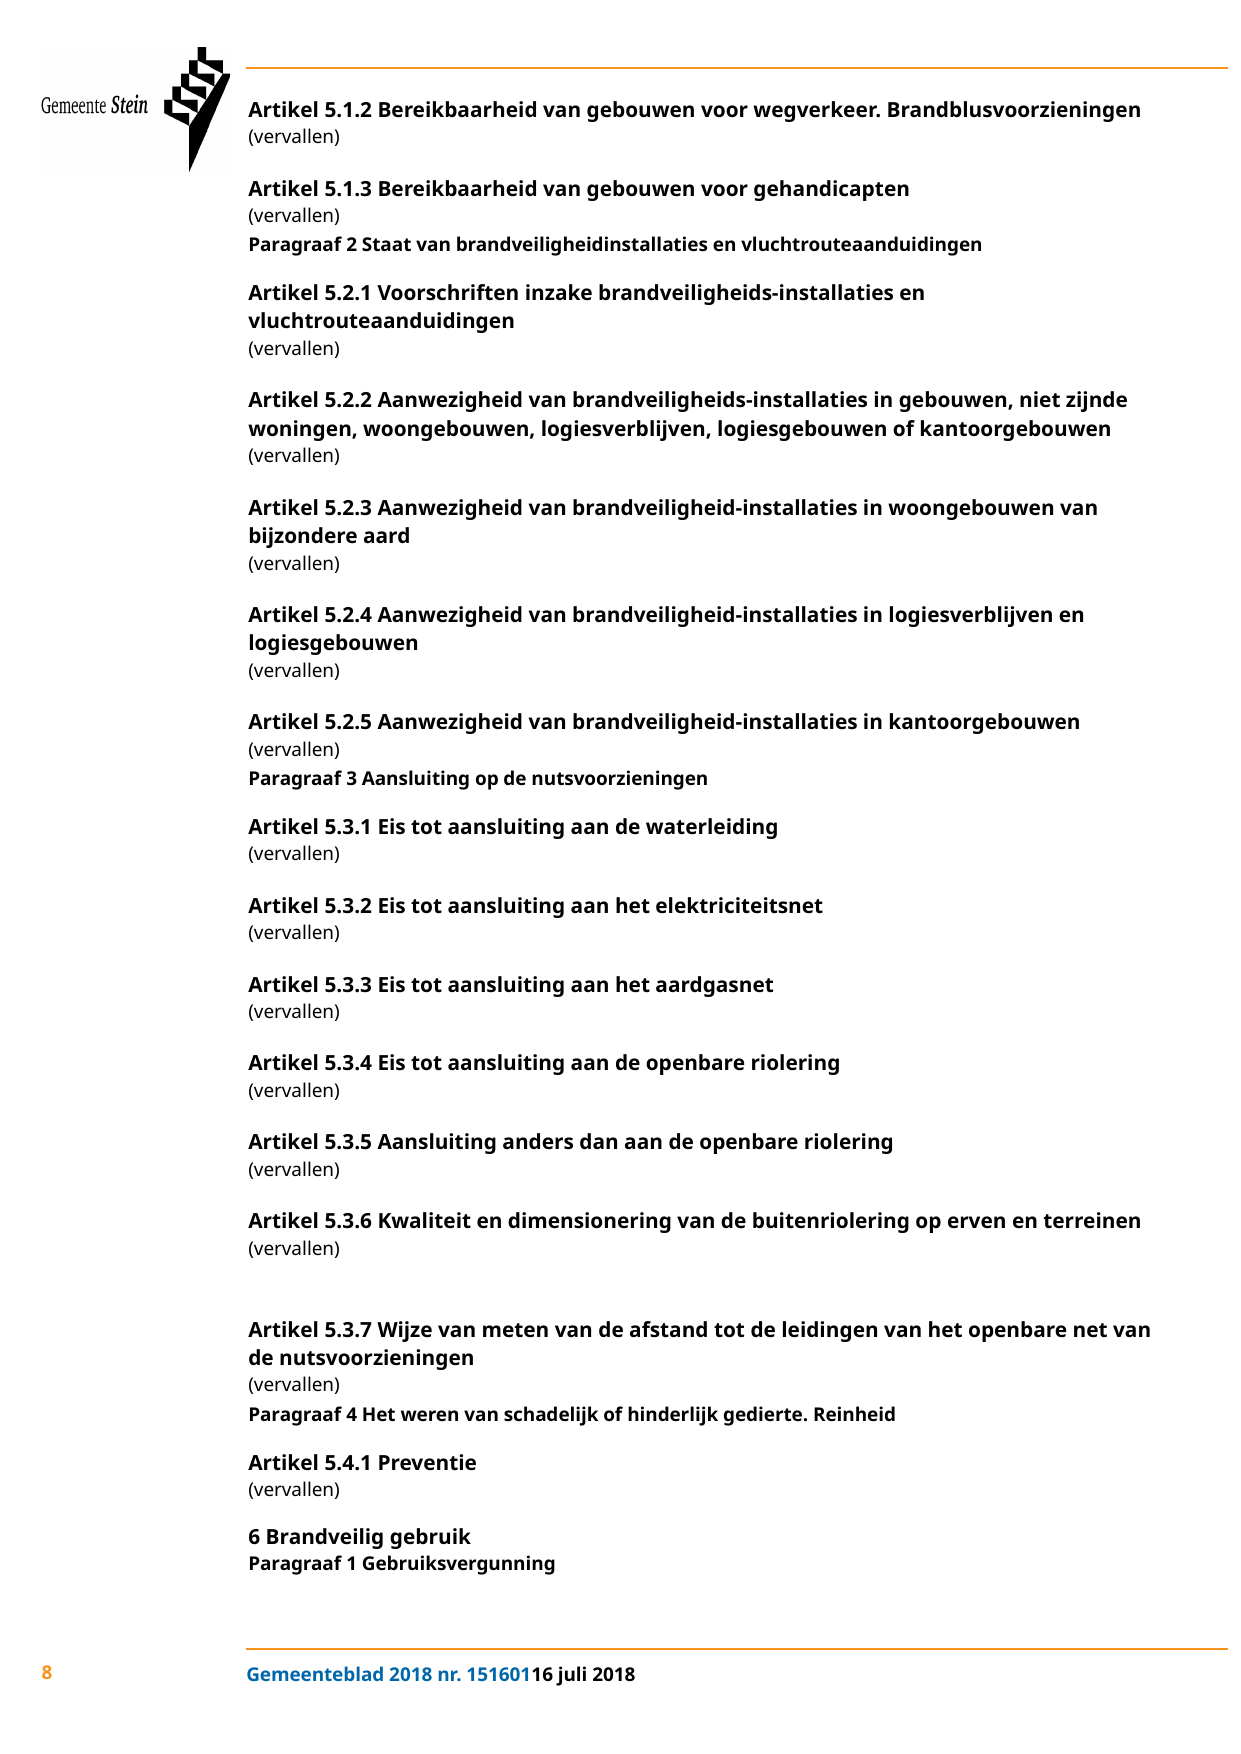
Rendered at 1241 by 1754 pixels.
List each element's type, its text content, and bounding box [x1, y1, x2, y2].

text Artikel 5.3.2 Eis tot aansluiting aan het elektriciteitsnet [248, 891, 1152, 919]
text (vervallen) [248, 1156, 1152, 1182]
text Artikel 5.2.2 Aanwezigheid van brandveiligheids-installaties in gebouwen, niet zijnde woningen, woongebouwen, logiesverblijven, logiesgebouwen of kantoorgebouwen [248, 386, 1152, 442]
text Artikel 5.2.1 Voorschriften inzake brandveiligheids-installaties en vluchtrouteaanduidingen [248, 278, 1152, 335]
text Paragraaf 3 Aansluiting op de nutsvoorzieningen [248, 765, 1152, 791]
text Artikel 5.4.1 Preventie [248, 1448, 1152, 1476]
text Paragraaf 2 Staat van brandveiligheidinstallaties en vluchtrouteaanduidingen [248, 232, 1152, 257]
text (vervallen) [248, 442, 1152, 468]
text (vervallen) [248, 657, 1152, 683]
text (vervallen) [248, 550, 1152, 575]
text (vervallen) [248, 202, 1152, 228]
text Artikel 5.3.6 Kwaliteit en dimensionering van de buitenriolering op erven en terreinen [248, 1206, 1152, 1235]
text Artikel 5.2.3 Aanwezigheid van brandveiligheid-installaties in woongebouwen van bijzondere aard [248, 493, 1152, 550]
text Artikel 5.1.3 Bereikbaarheid van gebouwen voor gehandicapten [248, 174, 1152, 202]
text (vervallen) [248, 123, 1152, 149]
text (vervallen) [248, 335, 1152, 361]
text (vervallen) [248, 1077, 1152, 1103]
text 6 Brandveilig gebruik [248, 1522, 1152, 1550]
text Artikel 5.3.5 Aansluiting anders dan aan de openbare riolering [248, 1127, 1152, 1156]
text Artikel 5.2.5 Aanwezigheid van brandveiligheid-installaties in kantoorgebouwen [248, 707, 1152, 736]
text (vervallen) [248, 1372, 1152, 1397]
text Artikel 5.3.7 Wijze van meten van de afstand tot de leidingen van het openbare net van de nutsvoorzieningen [248, 1315, 1152, 1372]
text Artikel 5.3.3 Eis tot aansluiting aan het aardgasnet [248, 970, 1152, 998]
text (vervallen) [248, 736, 1152, 762]
picture [41, 47, 231, 172]
text Artikel 5.1.2 Bereikbaarheid van gebouwen voor wegverkeer. Brandblusvoorzieningen [248, 95, 1152, 123]
text (vervallen) [248, 919, 1152, 945]
text Artikel 5.3.1 Eis tot aansluiting aan de waterleiding [248, 812, 1152, 840]
text Artikel 5.2.4 Aanwezigheid van brandveiligheid-installaties in logiesverblijven en logiesgebouwen [248, 600, 1152, 657]
text (vervallen) [248, 1235, 1152, 1260]
text (vervallen) [248, 840, 1152, 866]
text (vervallen) [248, 1476, 1152, 1502]
text Artikel 5.3.4 Eis tot aansluiting aan de openbare riolering [248, 1048, 1152, 1077]
text Paragraaf 1 Gebruiksvergunning [248, 1550, 1152, 1576]
text (vervallen) [248, 998, 1152, 1024]
text Paragraaf 4 Het weren van schadelijk of hinderlijk gedierte. Reinheid [248, 1401, 1152, 1427]
